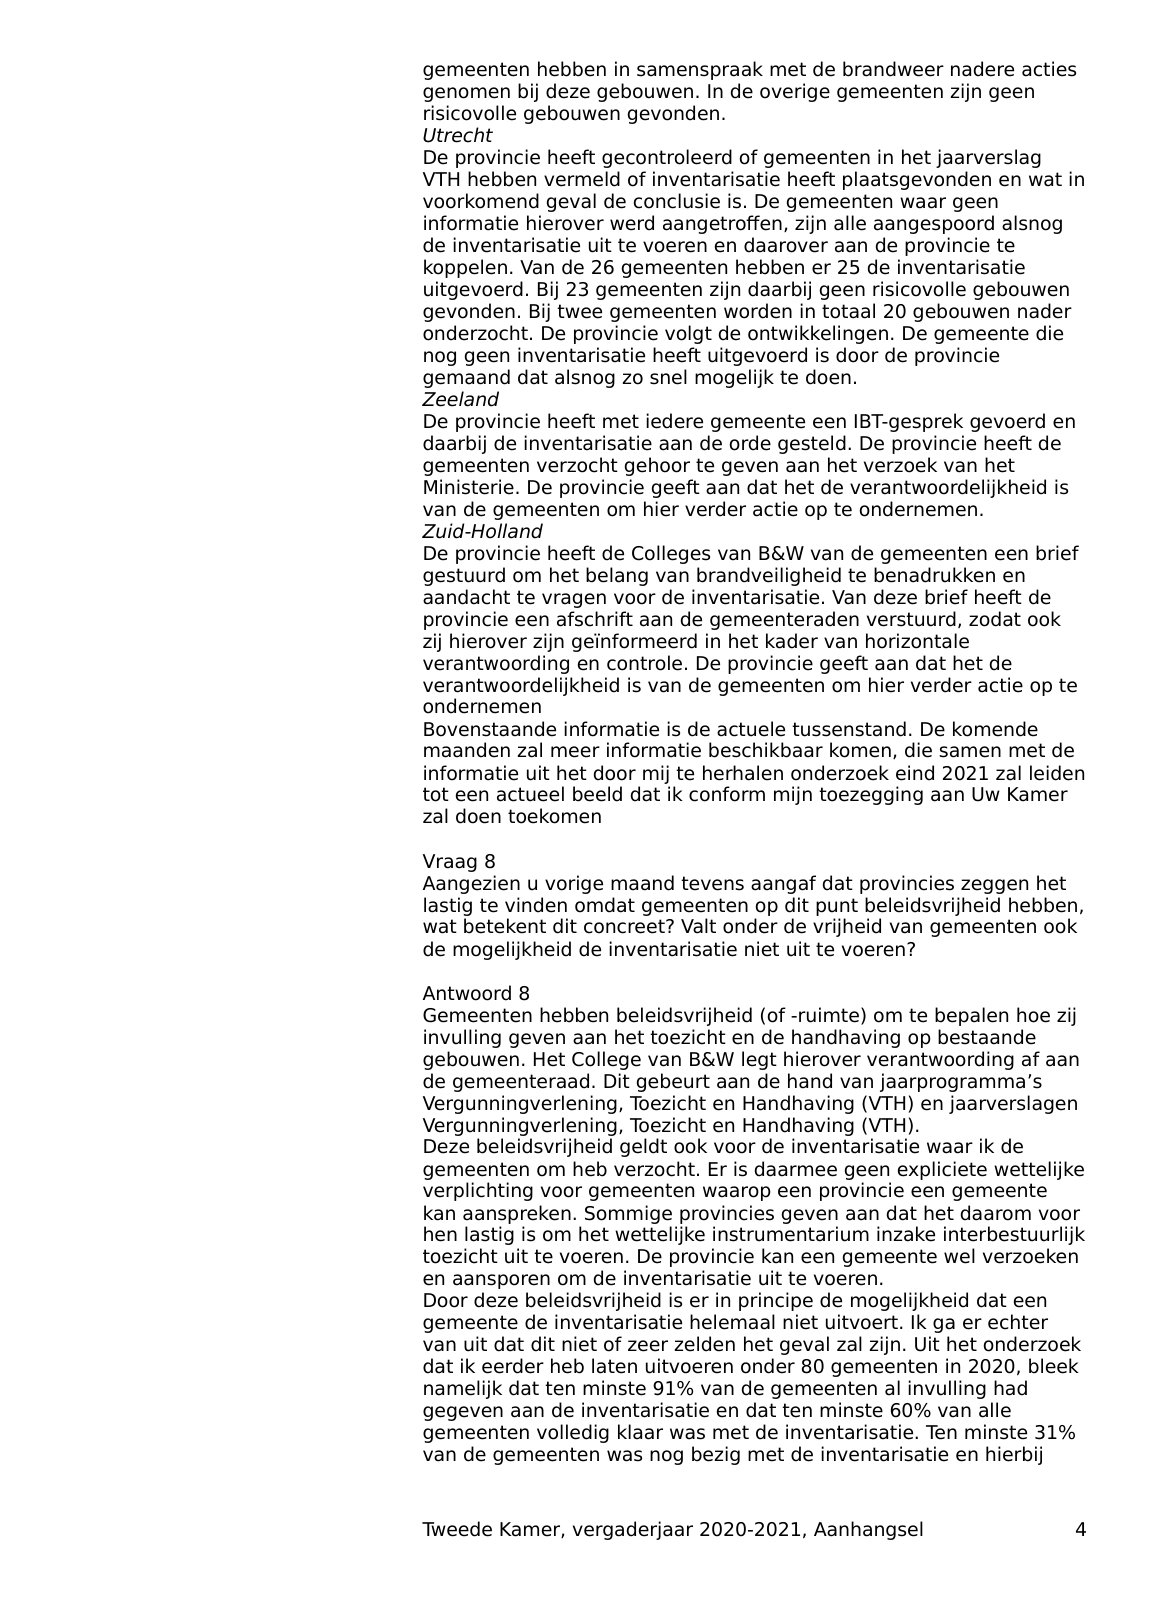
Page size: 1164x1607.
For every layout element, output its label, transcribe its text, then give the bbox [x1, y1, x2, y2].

text Door deze beleidsvrijheid is er in principe de mogelijkheid dat een gemeente de inventarisatie helemaal niet uitvoert. Ik ga er echter van uit dat dit niet of zeer zelden het geval zal zijn. Uit het onderzoek dat ik eerder heb laten uitvoeren onder 80 gemeenten in 2020, bleek namelijk dat ten minste 91% van de gemeenten al invulling had gegeven aan de inventarisatie en dat ten minste 60% van alle gemeenten volledig klaar was met de inventarisatie. Ten minste 31% van de gemeenten was nog bezig met de inventarisatie en hierbij [422, 1290, 1087, 1466]
text De provincie heeft met iedere gemeente een IBT-gesprek gevoerd en daarbij de inventarisatie aan de orde gesteld. De provincie heeft de gemeenten verzocht gehoor te geven aan het verzoek van het Ministerie. De provincie geeft aan dat het de verantwoordelijkheid is van de gemeenten om hier verder actie op te ondernemen. [422, 411, 1087, 521]
text Vraag 8 [422, 851, 1087, 872]
text De provincie heeft gecontroleerd of gemeenten in het jaarverslag VTH hebben vermeld of inventarisatie heeft plaatsgevonden en wat in voorkomend geval de conclusie is. De gemeenten waar geen informatie hierover werd aangetroffen, zijn alle aangespoord alsnog de inventarisatie uit te voeren en daarover aan de provincie te koppelen. Van de 26 gemeenten hebben er 25 de inventarisatie uitgevoerd. Bij 23 gemeenten zijn daarbij geen risicovolle gebouwen gevonden. Bij twee gemeenten worden in totaal 20 gebouwen nader onderzocht. De provincie volgt de ontwikkelingen. De gemeente die nog geen inventarisatie heeft uitgevoerd is door de provincie gemaand dat alsnog zo snel mogelijk te doen. [422, 147, 1087, 389]
text Zeeland [422, 389, 1087, 411]
text gemeenten hebben in samenspraak met de brandweer nadere acties genomen bij deze gebouwen. In de overige gemeenten zijn geen risicovolle gebouwen gevonden. [422, 59, 1087, 125]
text Deze beleidsvrijheid geldt ook voor de inventarisatie waar ik de gemeenten om heb verzocht. Er is daarmee geen expliciete wettelijke verplichting voor gemeenten waarop een provincie een gemeente kan aanspreken. Sommige provincies geven aan dat het daarom voor hen lastig is om het wettelijke instrumentarium inzake interbestuurlijk toezicht uit te voeren. De provincie kan een gemeente wel verzoeken en aansporen om de inventarisatie uit te voeren. [422, 1136, 1087, 1290]
text Antwoord 8 [422, 983, 1087, 1004]
text Bovenstaande informatie is de actuele tussenstand. De komende maanden zal meer informatie beschikbaar komen, die samen met de informatie uit het door mij te herhalen onderzoek eind 2021 zal leiden tot een actueel beeld dat ik conform mijn toezegging aan Uw Kamer zal doen toekomen [422, 718, 1087, 828]
text Aangezien u vorige maand tevens aangaf dat provincies zeggen het lastig te vinden omdat gemeenten op dit punt beleidsvrijheid hebben, wat betekent dit concreet? Valt onder de vrijheid van gemeenten ook de mogelijkheid de inventarisatie niet uit te voeren? [422, 872, 1087, 960]
text Zuid-Holland [422, 521, 1087, 543]
text De provincie heeft de Colleges van B&W van de gemeenten een brief gestuurd om het belang van brandveiligheid te benadrukken en aandacht te vragen voor de inventarisatie. Van deze brief heeft de provincie een afschrift aan de gemeenteraden verstuurd, zodat ook zij hierover zijn geïnformeerd in het kader van horizontale verantwoording en controle. De provincie geeft aan dat het de verantwoordelijkheid is van de gemeenten om hier verder actie op te ondernemen [422, 543, 1087, 718]
text Utrecht [422, 125, 1087, 147]
text Gemeenten hebben beleidsvrijheid (of -ruimte) om te bepalen hoe zij invulling geven aan het toezicht en de handhaving op bestaande gebouwen. Het College van B&W legt hierover verantwoording af aan de gemeenteraad. Dit gebeurt aan de hand van jaarprogramma’s Vergunningverlening, Toezicht en Handhaving (VTH) en jaarverslagen Vergunningverlening, Toezicht en Handhaving (VTH). [422, 1004, 1087, 1136]
